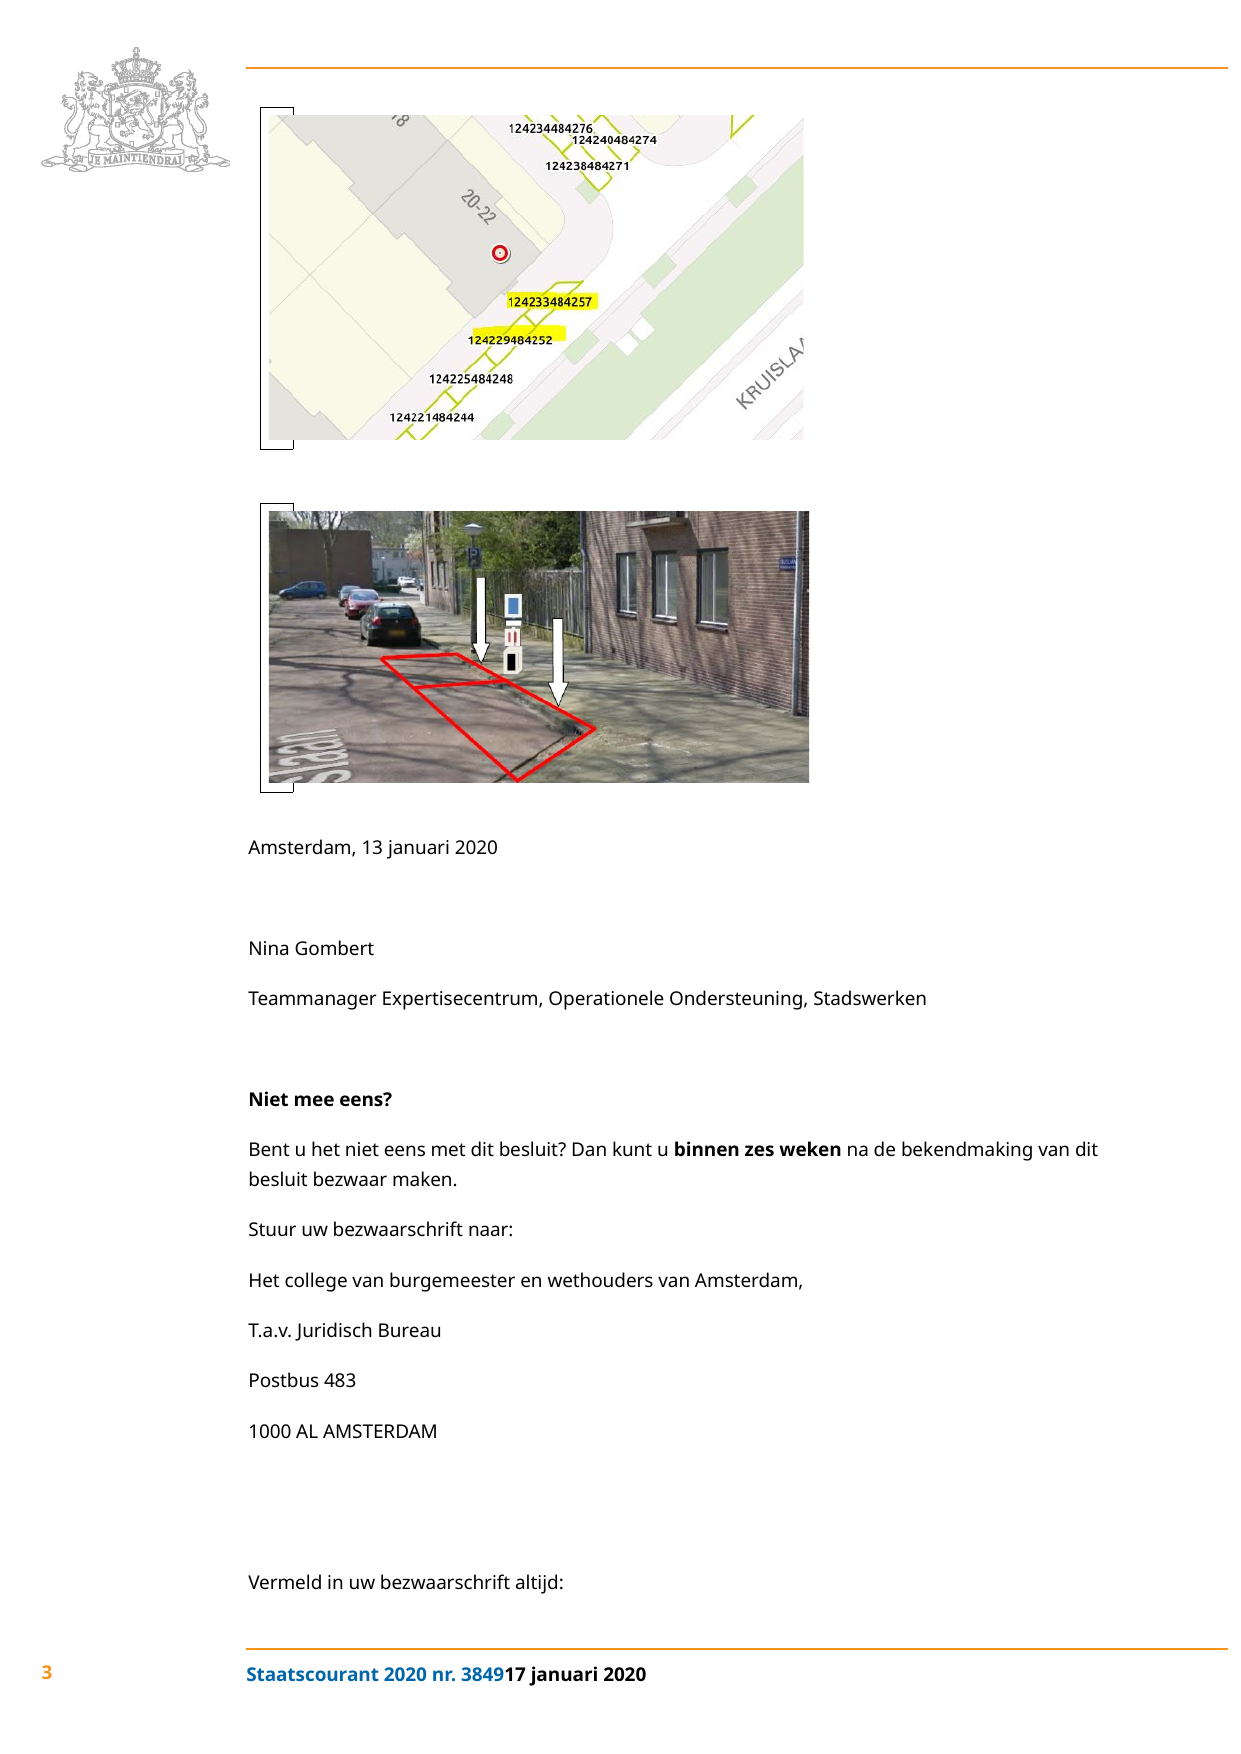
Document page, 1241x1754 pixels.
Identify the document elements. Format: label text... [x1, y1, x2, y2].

text Stuur uw bezwaarschrift naar: [248, 1216, 1152, 1242]
text Teammanager Expertisecentrum, Operationele Ondersteuning, Stadswerken [248, 985, 1152, 1011]
picture [41, 47, 231, 172]
text Niet mee eens? [248, 1086, 1152, 1112]
text T.a.v. Juridisch Bureau [248, 1317, 1152, 1343]
text Postbus 483 [248, 1368, 1152, 1393]
text Het college van burgemeester en wethouders van Amsterdam, [248, 1267, 1152, 1293]
text Amsterdam, 13 januari 2020 [248, 834, 1152, 860]
text Bent u het niet eens met dit besluit? Dan kunt u binnen zes weken na de bekendmaking van dit besluit bezwaar maken. [248, 1136, 1152, 1192]
picture [268, 511, 810, 783]
text 1000 AL AMSTERDAM [248, 1418, 1152, 1444]
picture [268, 115, 804, 440]
text Vermeld in uw bezwaarschrift altijd: [248, 1569, 1152, 1595]
text Nina Gombert [248, 935, 1152, 961]
